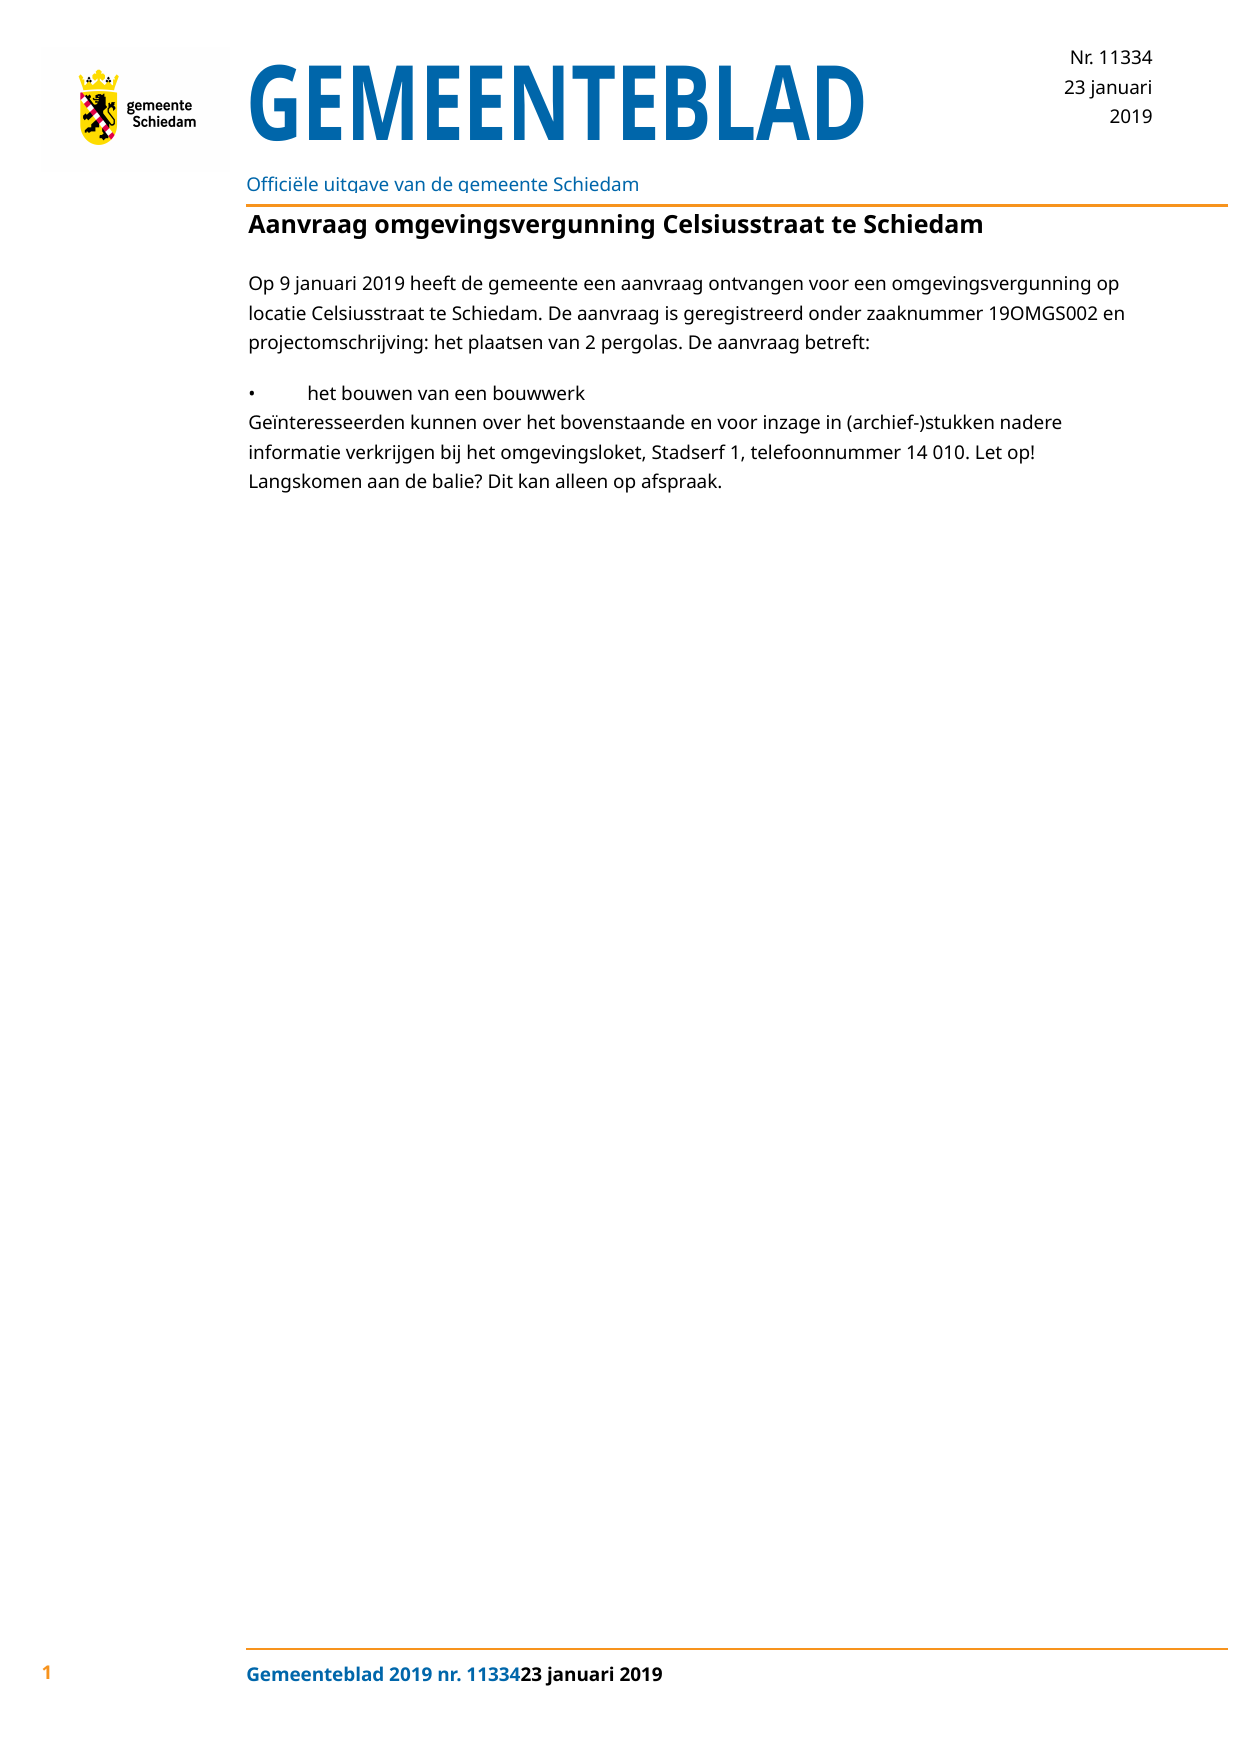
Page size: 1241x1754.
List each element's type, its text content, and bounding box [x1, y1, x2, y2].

picture [41, 47, 231, 172]
text Geïnteresseerden kunnen over het bovenstaande en voor inzage in (archief-)stukken nadere informatie verkrijgen bij het omgevingsloket, Stadserf 1, telefoonnummer 14 010. Let op! Langskomen aan de balie? Dit kan alleen op afspraak. [248, 409, 1152, 494]
list het bouwen van een bouwwerk [248, 380, 1152, 406]
text Op 9 januari 2019 heeft de gemeente een aanvraag ontvangen voor een omgevingsvergunning op locatie Celsiusstraat te Schiedam. De aanvraag is geregistreerd onder zaaknummer 19OMGS002 en projectomschrijving: het plaatsen van 2 pergolas. De aanvraag betreft: [248, 270, 1152, 355]
text Aanvraag omgevingsvergunning Celsiusstraat te Schiedam [248, 207, 1152, 241]
